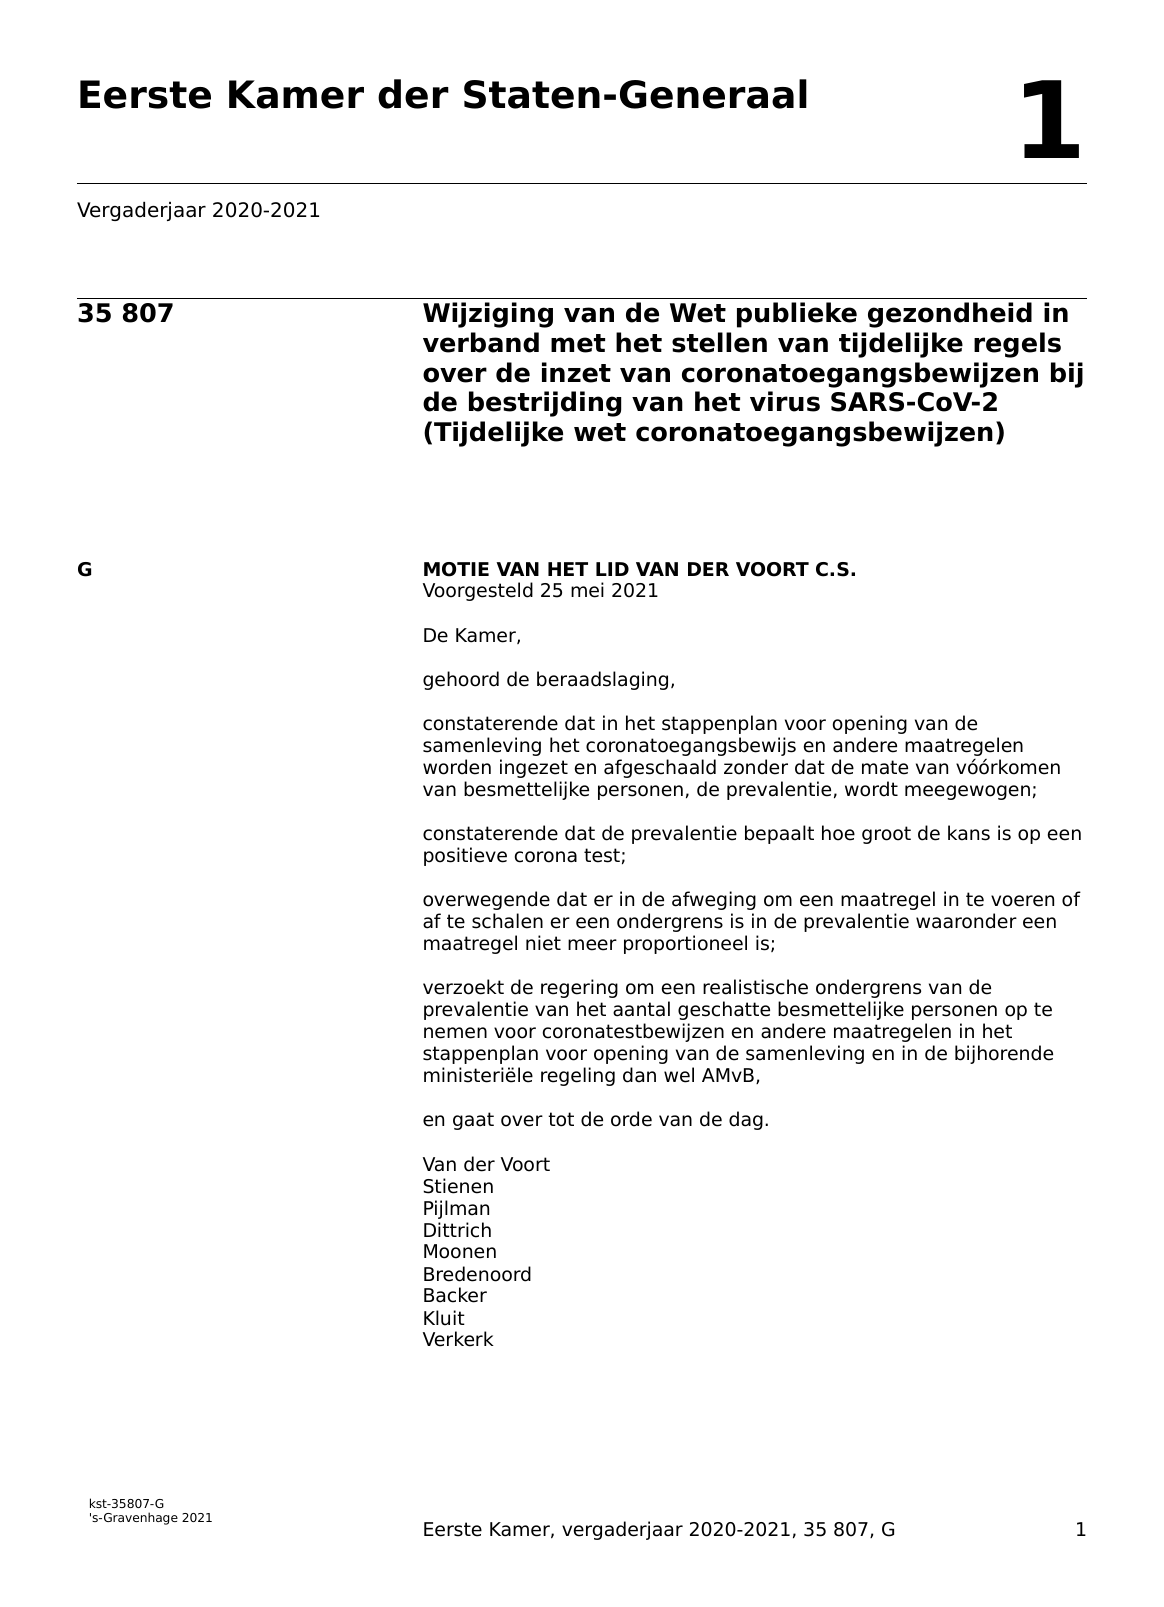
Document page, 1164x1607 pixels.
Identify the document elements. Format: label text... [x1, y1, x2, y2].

text Voorgesteld 25 mei 2021 [422, 580, 1087, 602]
text Pijlman [422, 1197, 1087, 1219]
text Kluit [422, 1307, 1087, 1329]
text constaterende dat in het stappenplan voor opening van de samenleving het coronatoegangsbewijs en andere maatregelen worden ingezet en afgeschaald zonder dat de mate van vóórkomen van besmettelijke personen, de prevalentie, wordt meegewogen; [422, 713, 1087, 801]
text overwegende dat er in de afweging om een maatregel in te voeren of af te schalen er een ondergrens is in de prevalentie waaronder een maatregel niet meer proportioneel is; [422, 889, 1087, 955]
text Dittrich [422, 1219, 1087, 1241]
text Van der Voort [422, 1153, 1087, 1176]
text gehoord de beraadslaging, [422, 669, 1087, 691]
text Stienen [422, 1176, 1087, 1197]
text 's-Gravenhage 2021 [88, 1511, 323, 1525]
text De Kamer, [422, 624, 1087, 647]
text verzoekt de regering om een realistische ondergrens van de prevalentie van het aantal geschatte besmettelijke personen op te nemen voor coronatestbewijzen en andere maatregelen in het stappenplan voor opening van de samenleving en in de bijhorende ministeriële regeling dan wel AMvB, [422, 977, 1087, 1087]
table_header 1 [886, 59, 1087, 183]
text Verkerk [422, 1329, 1087, 1351]
subtitle 35 807 Wijziging van de Wet publieke gezondheid in verband met het stellen van tijdelijke regels over de inzet van coronatoegangsbewijzen bij de bestrijding van het virus SARS-CoV-2 (Tijdelijke wet coronatoegangsbewijzen) [77, 299, 1087, 447]
text en gaat over tot de orde van de dag. [422, 1109, 1087, 1131]
text constaterende dat de prevalentie bepaalt hoe groot de kans is op een positieve corona test; [422, 823, 1087, 867]
text Moonen [422, 1241, 1087, 1263]
table_cell Vergaderjaar 2020-2021 [77, 184, 1087, 298]
table_header Eerste Kamer der Staten-Generaal [77, 59, 886, 183]
subtitle G MOTIE VAN HET LID VAN DER VOORT C.S. [77, 558, 1087, 580]
text kst-35807-G [88, 1497, 323, 1511]
text Bredenoord [422, 1263, 1087, 1285]
text Backer [422, 1285, 1087, 1307]
